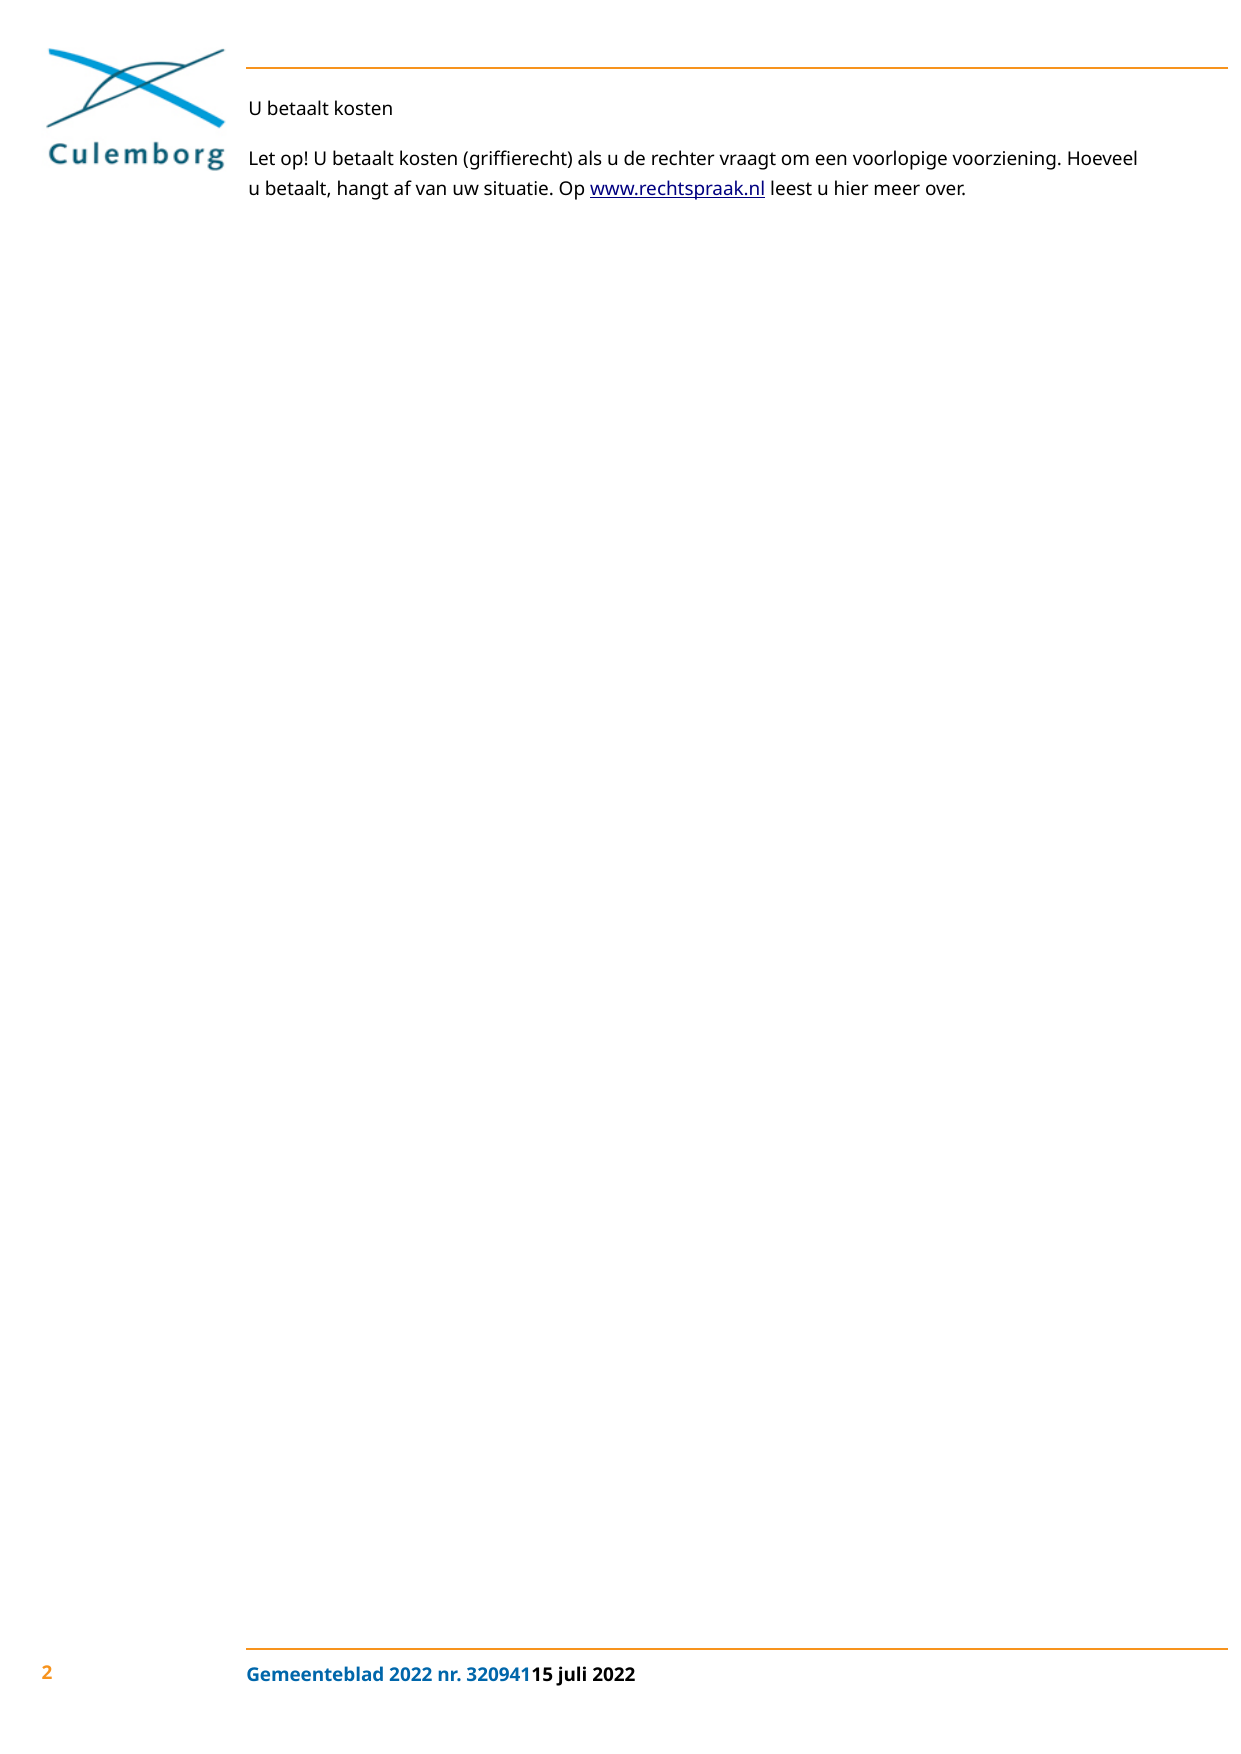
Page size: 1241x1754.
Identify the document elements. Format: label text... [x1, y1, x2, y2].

text Let op! U betaalt kosten (griffierecht) als u de rechter vraagt om een voorlopige voorziening. Hoeveel u betaalt, hangt af van uw situatie. Op www.rechtspraak.nl leest u hier meer over. [248, 145, 1152, 201]
text U betaalt kosten [248, 95, 1152, 121]
picture [41, 47, 231, 172]
